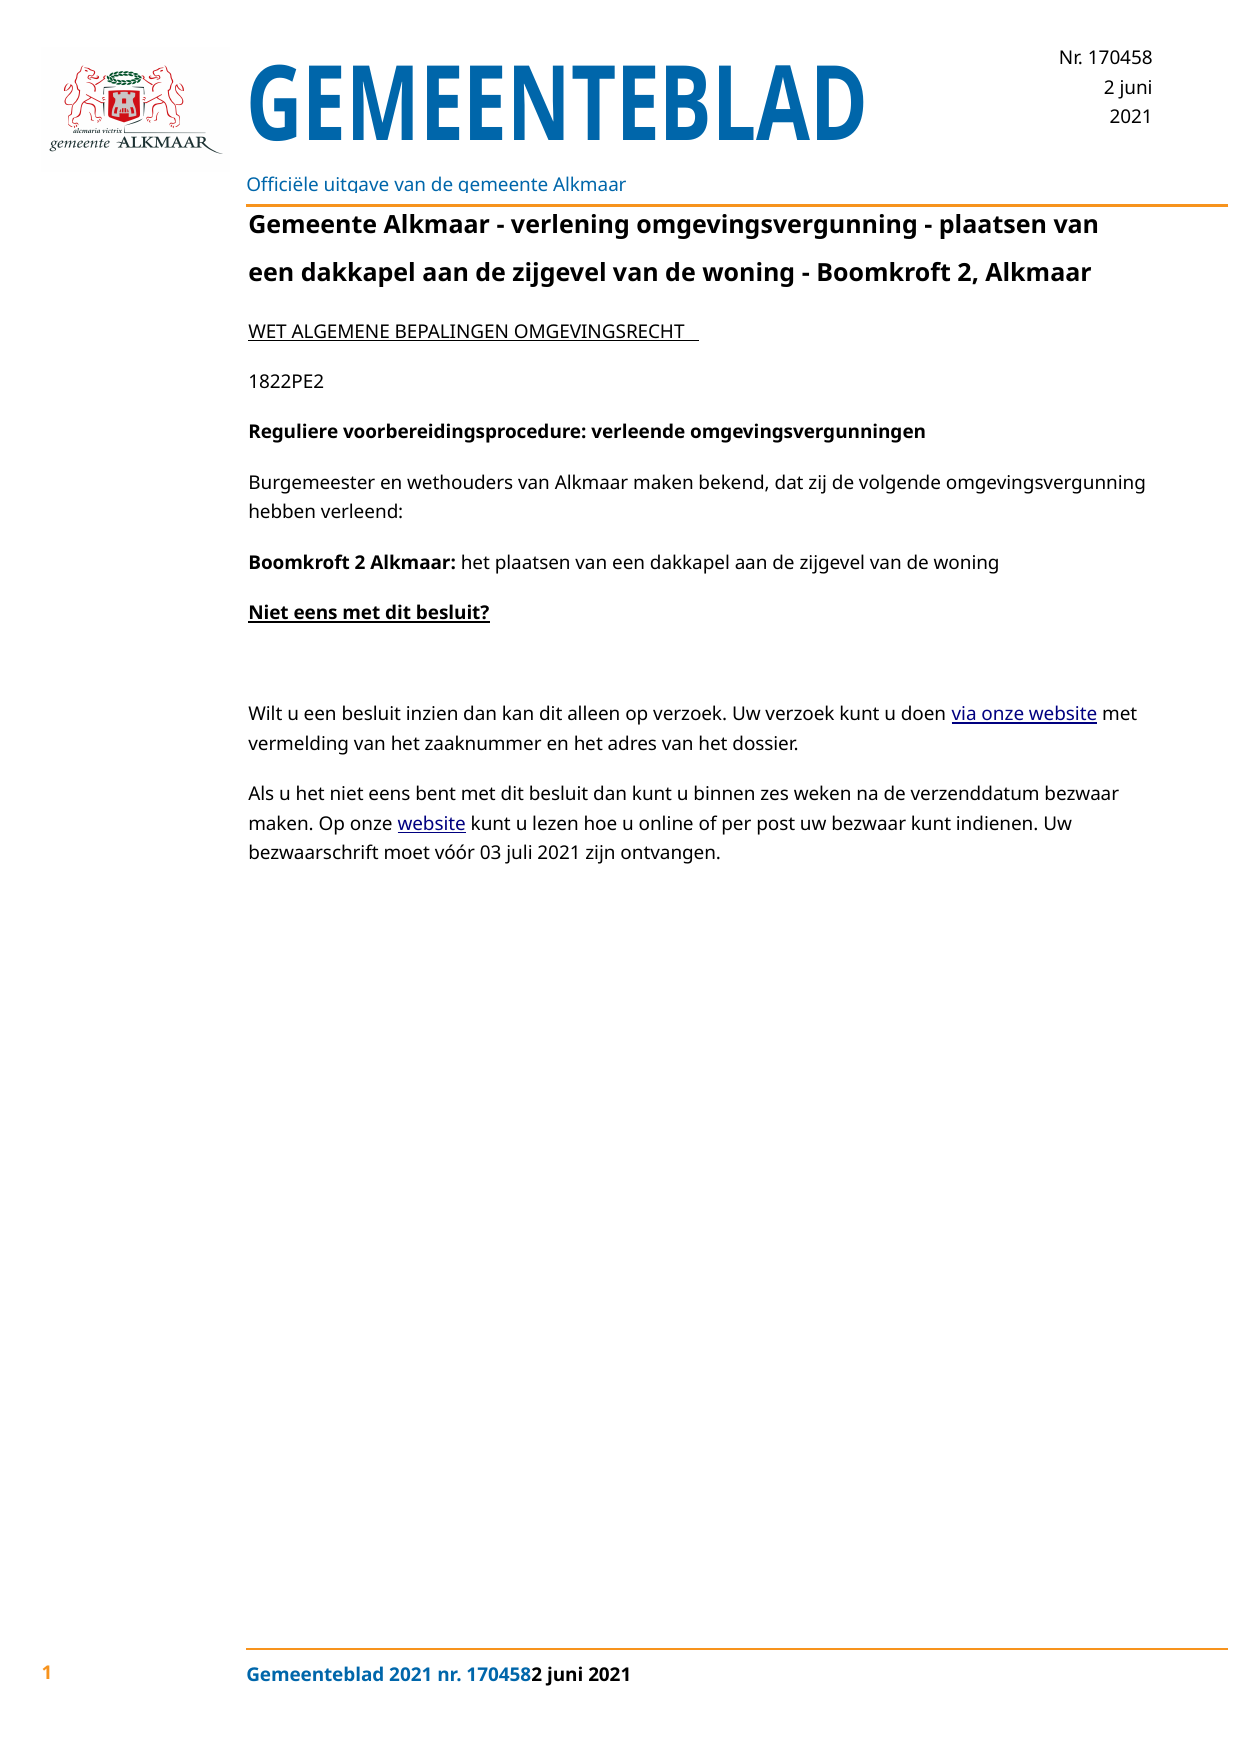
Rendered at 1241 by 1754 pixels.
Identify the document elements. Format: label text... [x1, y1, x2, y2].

picture [41, 47, 231, 172]
text Boomkroft 2 Alkmaar: het plaatsen van een dakkapel aan de zijgevel van de woning [248, 549, 1152, 575]
text Gemeente Alkmaar - verlening omgevingsvergunning - plaatsen van een dakkapel aan de zijgevel van de woning - Boomkroft 2, Alkmaar [248, 207, 1152, 288]
text Wilt u een besluit inzien dan kan dit alleen op verzoek. Uw verzoek kunt u doen via onze website met vermelding van het zaaknummer en het adres van het dossier. [248, 700, 1152, 756]
text WET ALGEMENE BEPALINGEN OMGEVINGSRECHT [248, 318, 1152, 344]
text Burgemeester en wethouders van Alkmaar maken bekend, dat zij de volgende omgevingsvergunning hebben verleend: [248, 469, 1152, 524]
text Als u het niet eens bent met dit besluit dan kunt u binnen zes weken na de verzenddatum bezwaar maken. Op onze website kunt u lezen hoe u online of per post uw bezwaar kunt indienen. Uw bezwaarschrift moet vóór 03 juli 2021 zijn ontvangen. [248, 780, 1152, 865]
text Niet eens met dit besluit? [248, 599, 1152, 625]
text 1822PE2 [248, 368, 1152, 394]
text Reguliere voorbereidingsprocedure: verleende omgevingsvergunningen [248, 419, 1152, 444]
